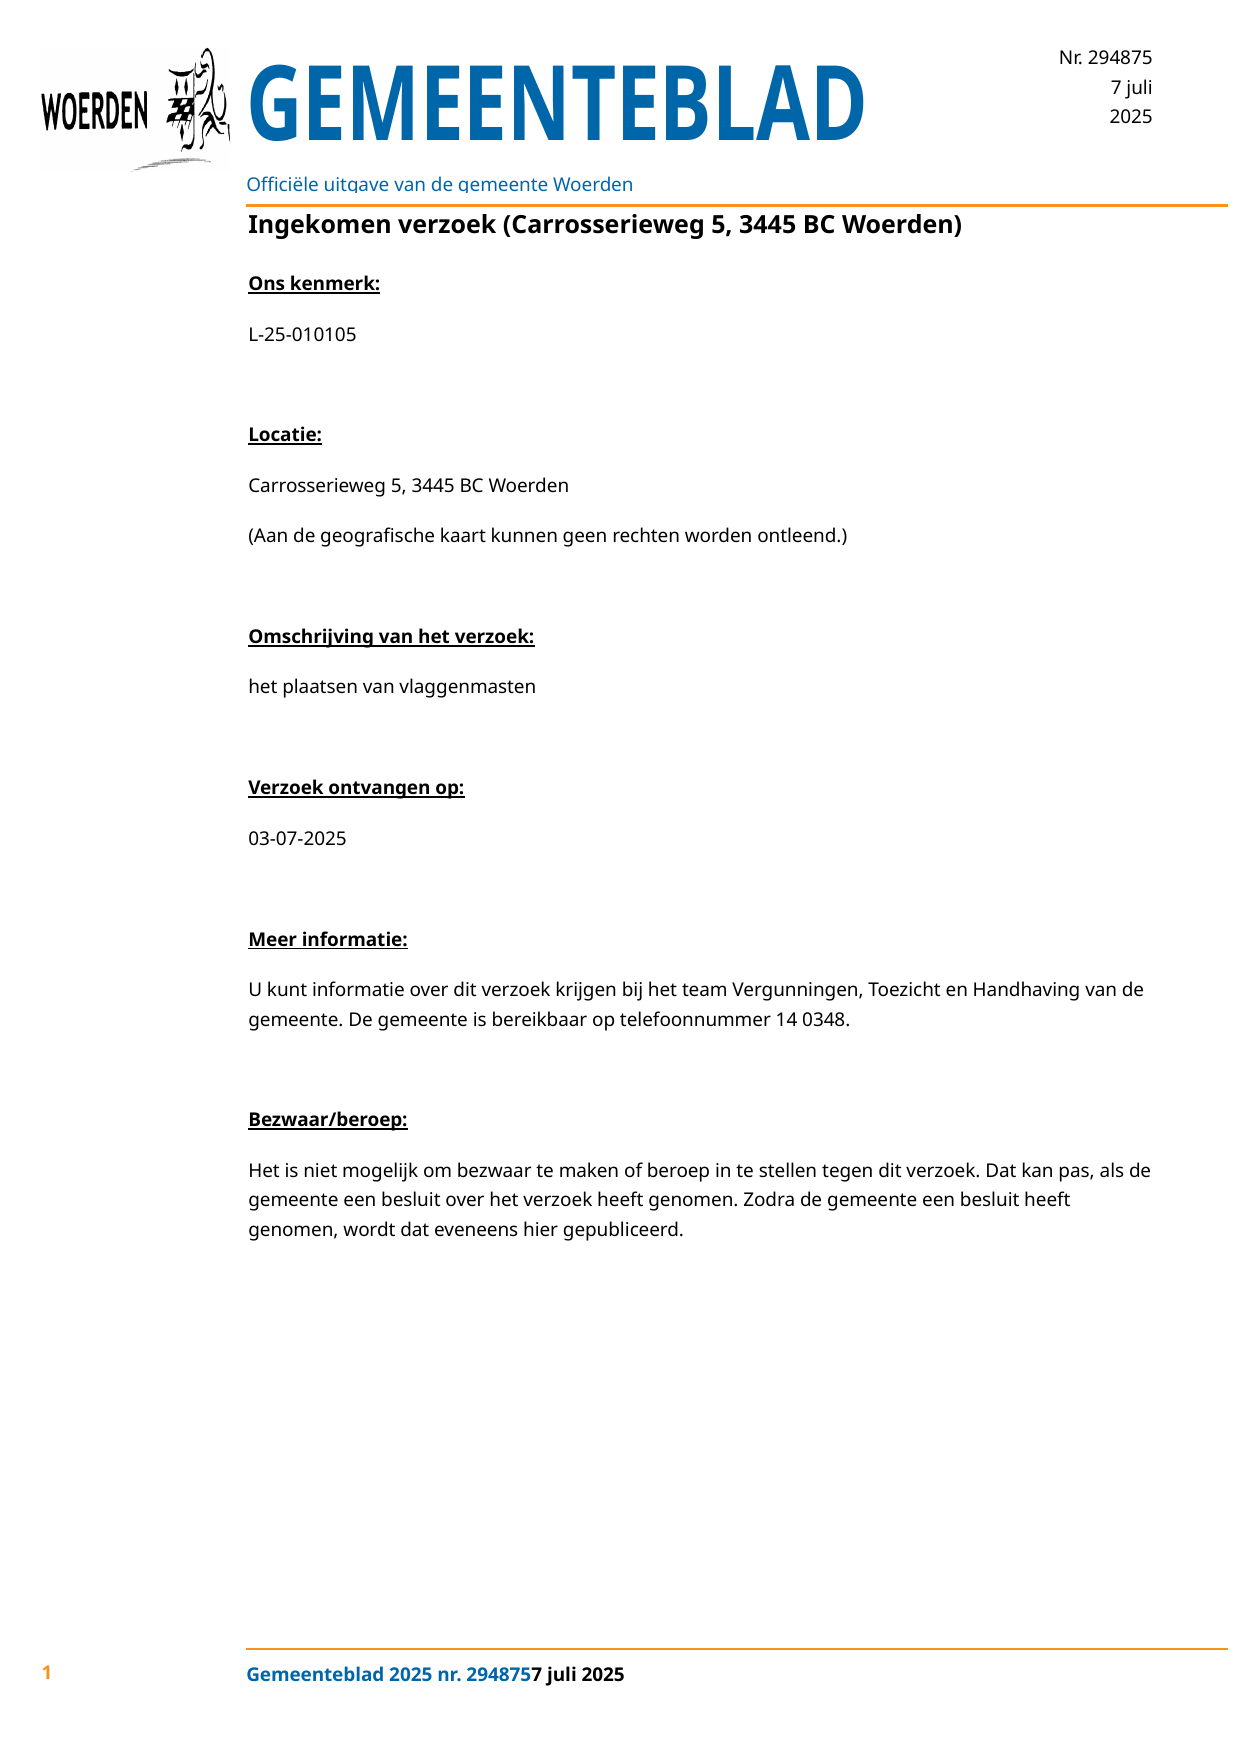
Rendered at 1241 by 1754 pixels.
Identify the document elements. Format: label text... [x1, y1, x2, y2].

text Carrosserieweg 5, 3445 BC Woerden [248, 472, 1152, 498]
text L-25-010105 [248, 321, 1152, 346]
text 03-07-2025 [248, 825, 1152, 851]
text Meer informatie: [248, 926, 1152, 951]
text Bezwaar/beroep: [248, 1107, 1152, 1132]
text Ingekomen verzoek (Carrosserieweg 5, 3445 BC Woerden) [248, 207, 1152, 241]
text Locatie: [248, 422, 1152, 447]
text Omschrijving van het verzoek: [248, 623, 1152, 649]
text (Aan de geografische kaart kunnen geen rechten worden ontleend.) [248, 522, 1152, 548]
text U kunt informatie over dit verzoek krijgen bij het team Vergunningen, Toezicht en Handhaving van de gemeente. De gemeente is bereikbaar op telefoonnummer 14 0348. [248, 976, 1152, 1031]
text Het is niet mogelijk om bezwaar te maken of beroep in te stellen tegen dit verzoek. Dat kan pas, als de gemeente een besluit over het verzoek heeft genomen. Zodra de gemeente een besluit heeft genomen, wordt dat eveneens hier gepubliceerd. [248, 1157, 1152, 1242]
text het plaatsen van vlaggenmasten [248, 674, 1152, 699]
text Verzoek ontvangen op: [248, 774, 1152, 800]
picture [41, 47, 231, 172]
text Ons kenmerk: [248, 270, 1152, 296]
